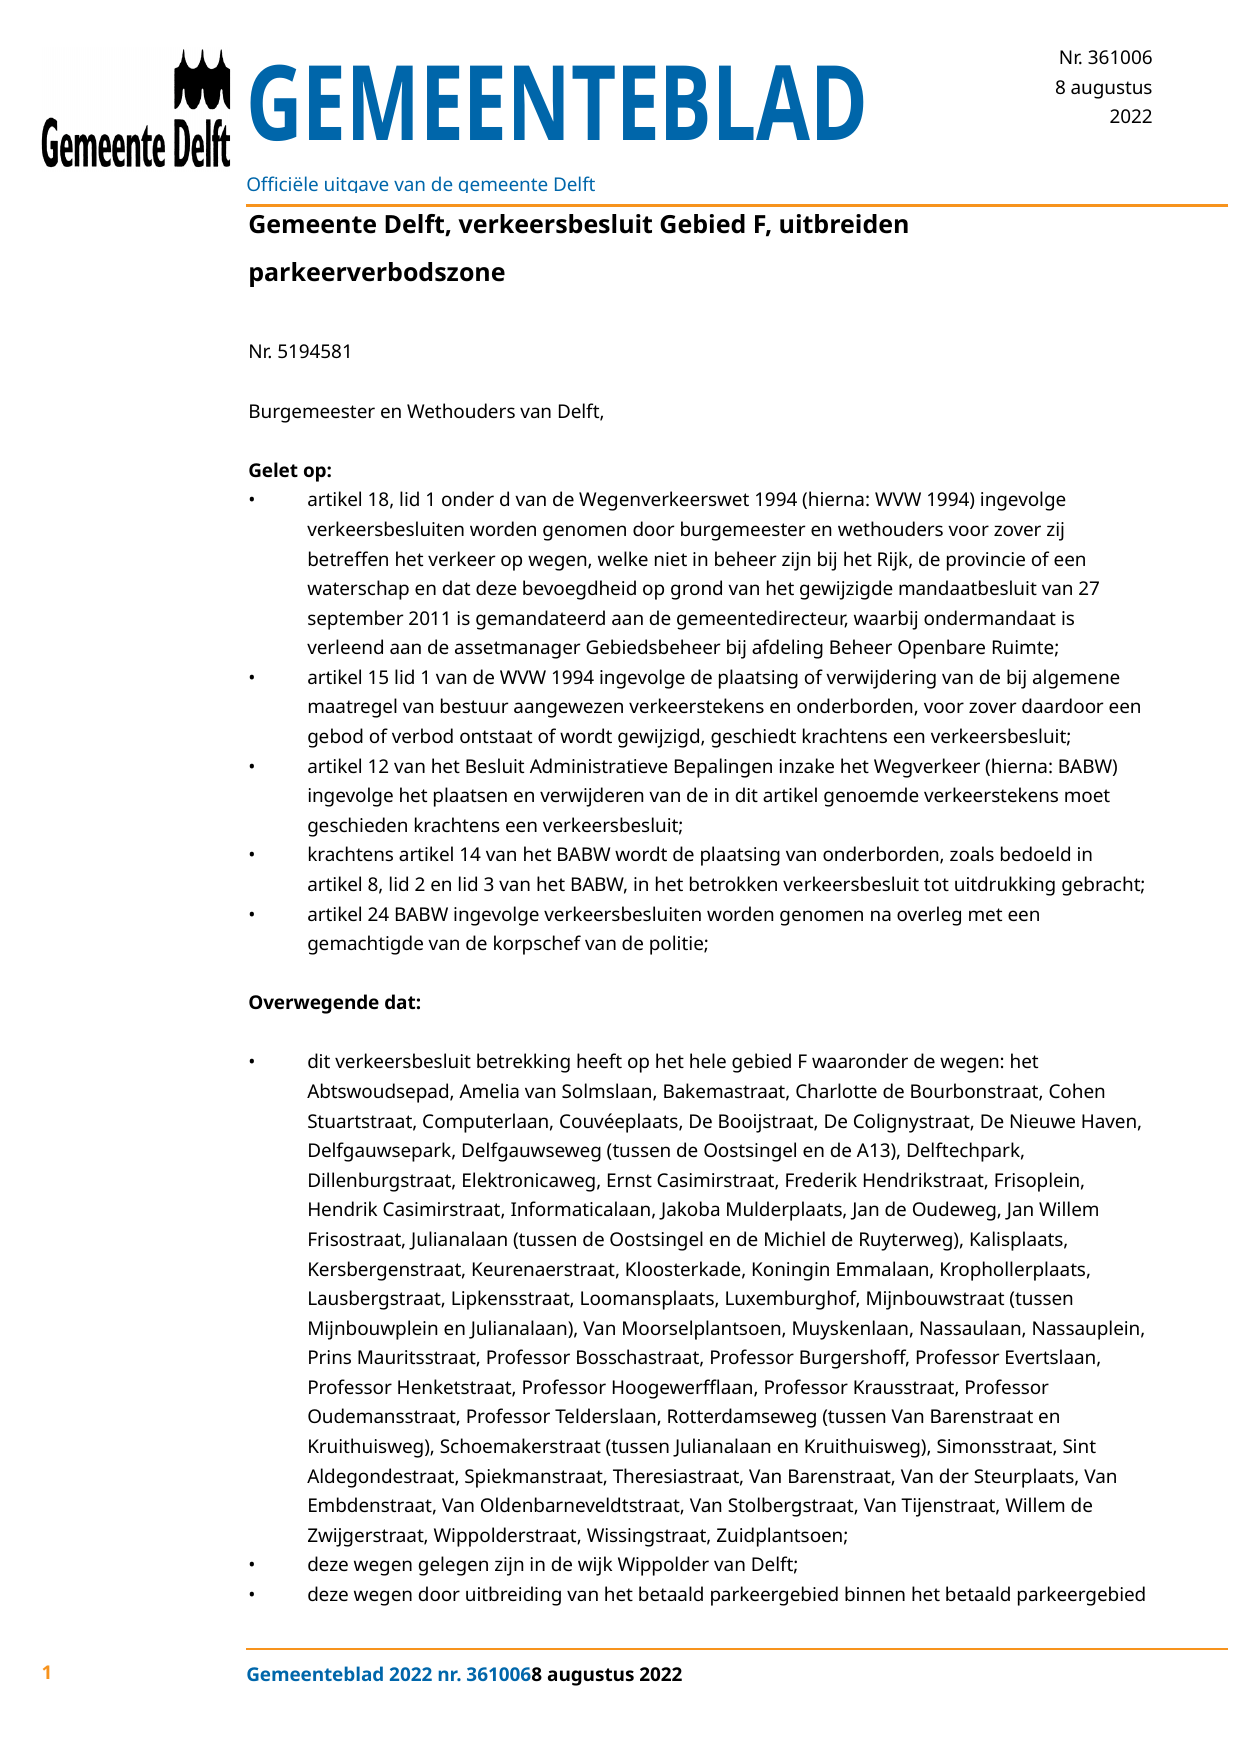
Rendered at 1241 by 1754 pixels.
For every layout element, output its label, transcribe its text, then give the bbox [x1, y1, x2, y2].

list deze wegen gelegen zijn in de wijk Wippolder van Delft; [248, 1552, 1152, 1577]
text Nr. 5194581 [248, 339, 1152, 364]
list artikel 24 BABW ingevolge verkeersbesluiten worden genomen na overleg met een gemachtigde van de korpschef van de politie; [248, 901, 1152, 956]
text Gemeente Delft, verkeersbesluit Gebied F, uitbreiden parkeerverbodszone [248, 207, 1152, 288]
list artikel 12 van het Besluit Administratieve Bepalingen inzake het Wegverkeer (hierna: BABW) ingevolge het plaatsen en verwijderen van de in dit artikel genoemde verkeerstekens moet geschieden krachtens een verkeersbesluit; [248, 753, 1152, 838]
list deze wegen door uitbreiding van het betaald parkeergebied binnen het betaald parkeergebied [248, 1581, 1152, 1607]
list artikel 15 lid 1 van de WVW 1994 ingevolge de plaatsing of verwijdering van de bij algemene maatregel van bestuur aangewezen verkeerstekens en onderborden, voor zover daardoor een gebod of verbod ontstaat of wordt gewijzigd, geschiedt krachtens een verkeersbesluit; [248, 664, 1152, 749]
picture [41, 47, 231, 172]
list krachtens artikel 14 van het BABW wordt de plaatsing van onderborden, zoals bedoeld in artikel 8, lid 2 en lid 3 van het BABW, in het betrokken verkeersbesluit tot uitdrukking gebracht; [248, 842, 1152, 897]
text Overwegende dat: [248, 989, 1152, 1015]
text Burgemeester en Wethouders van Delft, [248, 398, 1152, 423]
text Gelet op: [248, 457, 1152, 483]
list artikel 18, lid 1 onder d van de Wegenverkeerswet 1994 (hierna: WVW 1994) ingevolge verkeersbesluiten worden genomen door burgemeester en wethouders voor zover zij betreffen het verkeer op wegen, welke niet in beheer zijn bij het Rijk, de provincie of een waterschap en dat deze bevoegdheid op grond van het gewijzigde mandaatbesluit van 27 september 2011 is gemandateerd aan de gemeentedirecteur, waarbij ondermandaat is verleend aan de assetmanager Gebiedsbeheer bij afdeling Beheer Openbare Ruimte; [248, 487, 1152, 660]
list dit verkeersbesluit betrekking heeft op het hele gebied F waaronder de wegen: het Abtswoudsepad, Amelia van Solmslaan, Bakemastraat, Charlotte de Bourbonstraat, Cohen Stuartstraat, Computerlaan, Couvéeplaats, De Booijstraat, De Colignystraat, De Nieuwe Haven, Delfgauwsepark, Delfgauwseweg (tussen de Oostsingel en de A13), Delftechpark, Dillenburgstraat, Elektronicaweg, Ernst Casimirstraat, Frederik Hendrikstraat, Frisoplein, Hendrik Casimirstraat, Informaticalaan, Jakoba Mulderplaats, Jan de Oudeweg, Jan Willem Frisostraat, Julianalaan (tussen de Oostsingel en de Michiel de Ruyterweg), Kalisplaats, Kersbergenstraat, Keurenaerstraat, Kloosterkade, Koningin Emmalaan, Krophollerplaats, Lausbergstraat, Lipkensstraat, Loomansplaats, Luxemburghof, Mijnbouwstraat (tussen Mijnbouwplein en Julianalaan), Van Moorselplantsoen, Muyskenlaan, Nassaulaan, Nassauplein, Prins Mauritsstraat, Professor Bosschastraat, Professor Burgershoff, Professor Evertslaan, Professor Henketstraat, Professor Hoogewerfflaan, Professor Krausstraat, Professor Oudemansstraat, Professor Telderslaan, Rotterdamseweg (tussen Van Barenstraat en Kruithuisweg), Schoemakerstraat (tussen Julianalaan en Kruithuisweg), Simonsstraat, Sint Aldegondestraat, Spiekmanstraat, Theresiastraat, Van Barenstraat, Van der Steurplaats, Van Embdenstraat, Van Oldenbarneveldtstraat, Van Stolbergstraat, Van Tijenstraat, Willem de Zwijgerstraat, Wippolderstraat, Wissingstraat, Zuidplantsoen; [248, 1049, 1152, 1548]
